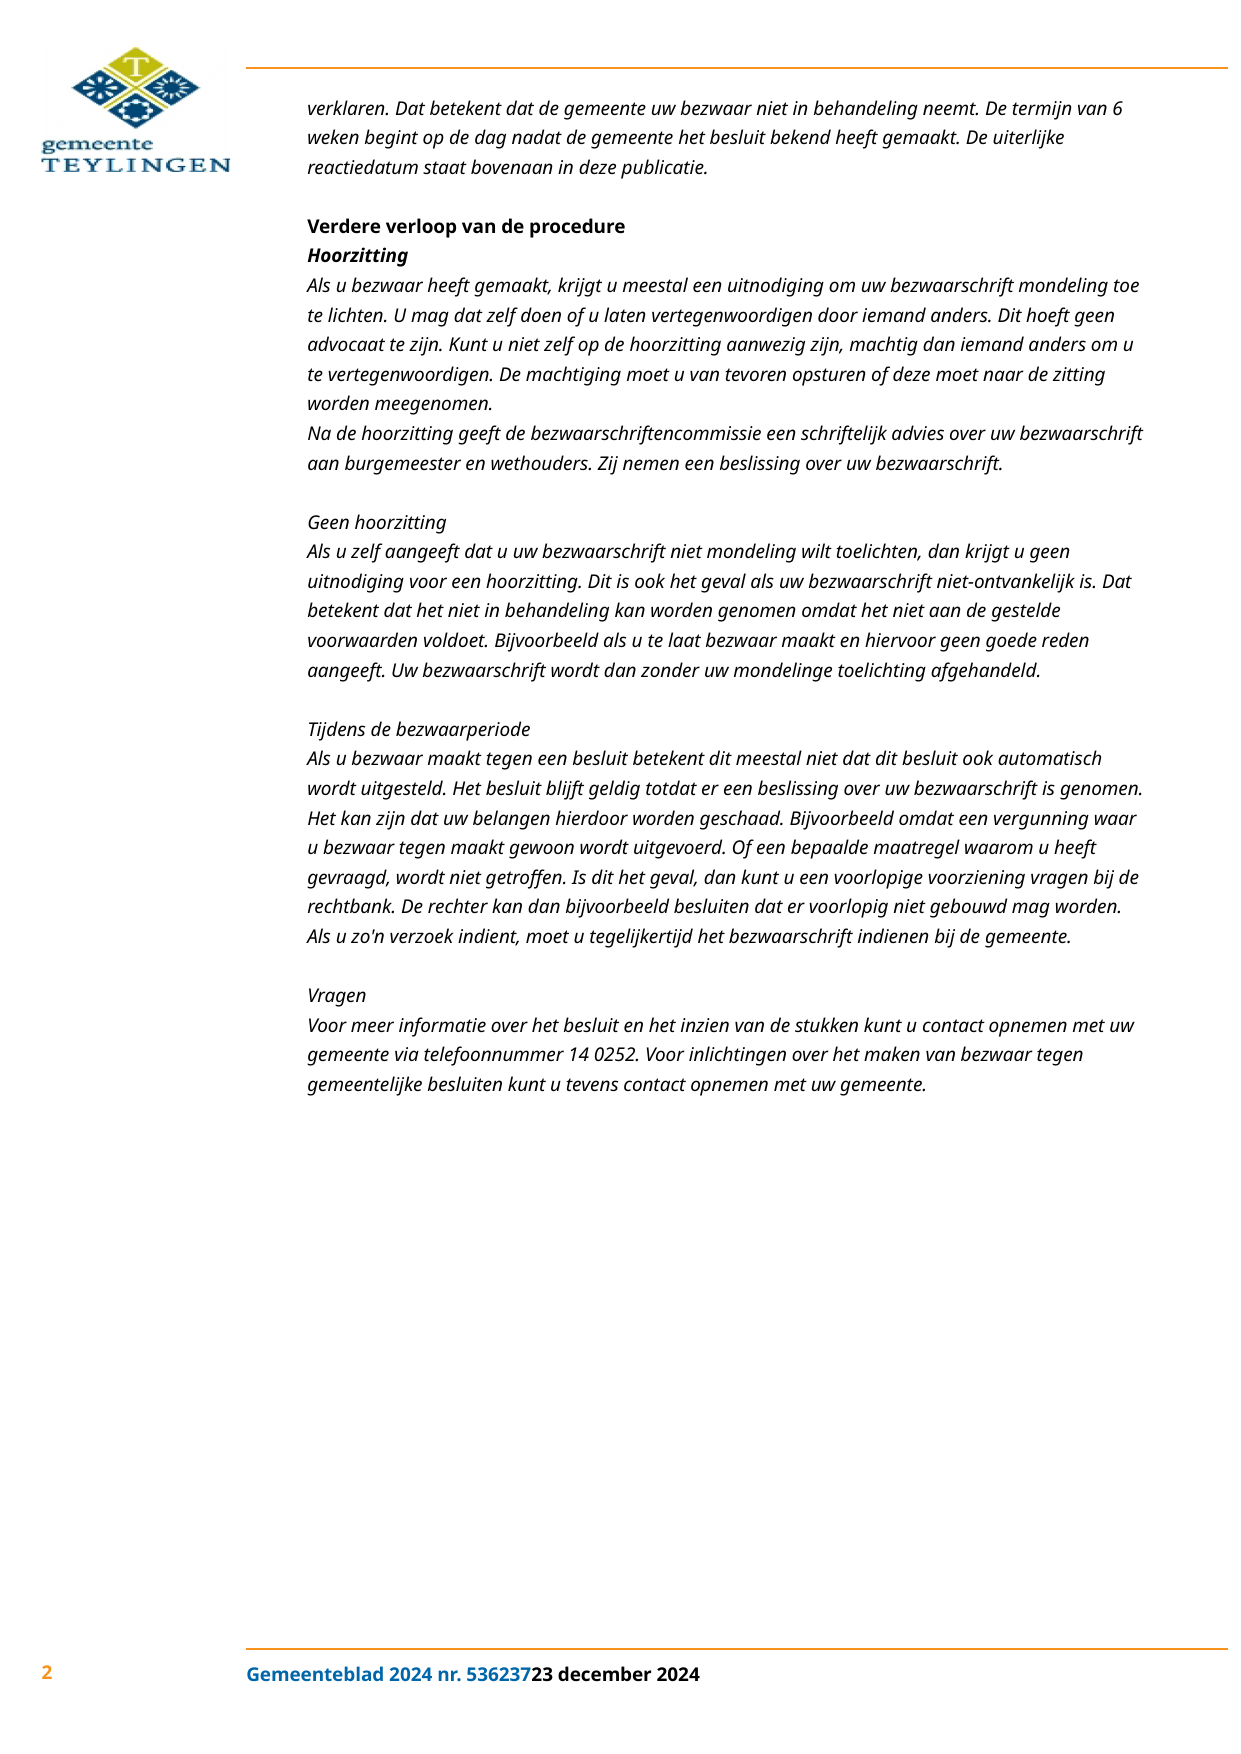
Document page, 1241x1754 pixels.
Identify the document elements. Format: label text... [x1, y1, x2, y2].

list Hoorzitting [248, 243, 1152, 268]
picture [41, 47, 231, 172]
list Als u zelf aangeeft dat u uw bezwaarschrift niet mondeling wilt toelichten, dan krijgt u geen uitnodiging voor een hoorzitting. Dit is ook het geval als uw bezwaarschrift niet-ontvankelijk is. Dat betekent dat het niet in behandeling kan worden genomen omdat het niet aan de gestelde voorwaarden voldoet. Bijvoorbeeld als u te laat bezwaar maakt en hiervoor geen goede reden aangeeft. Uw bezwaarschrift wordt dan zonder uw mondelinge toelichting afgehandeld. [248, 538, 1152, 683]
list Tijdens de bezwaarperiode [248, 716, 1152, 742]
list Vragen [248, 982, 1152, 1008]
list Als u bezwaar maakt tegen een besluit betekent dit meestal niet dat dit besluit ook automatisch wordt uitgesteld. Het besluit blijft geldig totdat er een beslissing over uw bezwaarschrift is genomen. Het kan zijn dat uw belangen hierdoor worden geschaad. Bijvoorbeeld omdat een vergunning waar u bezwaar tegen maakt gewoon wordt uitgevoerd. Of een bepaalde maatregel waarom u heeft gevraagd, wordt niet getroffen. Is dit het geval, dan kunt u een voorlopige voorziening vragen bij de rechtbank. De rechter kan dan bijvoorbeeld besluiten dat er voorlopig niet gebouwd mag worden. Als u zo'n verzoek indient, moet u tegelijkertijd het bezwaarschrift indienen bij de gemeente. [248, 746, 1152, 949]
list verklaren. Dat betekent dat de gemeente uw bezwaar niet in behandeling neemt. De termijn van 6 weken begint op de dag nadat de gemeente het besluit bekend heeft gemaakt. De uiterlijke reactiedatum staat bovenaan in deze publicatie. [248, 95, 1152, 180]
list Verdere verloop van de procedure [248, 213, 1152, 239]
list Als u bezwaar heeft gemaakt, krijgt u meestal een uitnodiging om uw bezwaarschrift mondeling toe te lichten. U mag dat zelf doen of u laten vertegenwoordigen door iemand anders. Dit hoeft geen advocaat te zijn. Kunt u niet zelf op de hoorzitting aanwezig zijn, machtig dan iemand anders om u te vertegenwoordigen. De machtiging moet u van tevoren opsturen of deze moet naar de zitting worden meegenomen. [248, 272, 1152, 416]
list Geen hoorzitting [248, 509, 1152, 535]
list Voor meer informatie over het besluit en het inzien van de stukken kunt u contact opnemen met uw gemeente via telefoonnummer 14 0252. Voor inlichtingen over het maken van bezwaar tegen gemeentelijke besluiten kunt u tevens contact opnemen met uw gemeente. [248, 1012, 1152, 1097]
list Na de hoorzitting geeft de bezwaarschriftencommissie een schriftelijk advies over uw bezwaarschrift aan burgemeester en wethouders. Zij nemen een beslissing over uw bezwaarschrift. [248, 420, 1152, 476]
